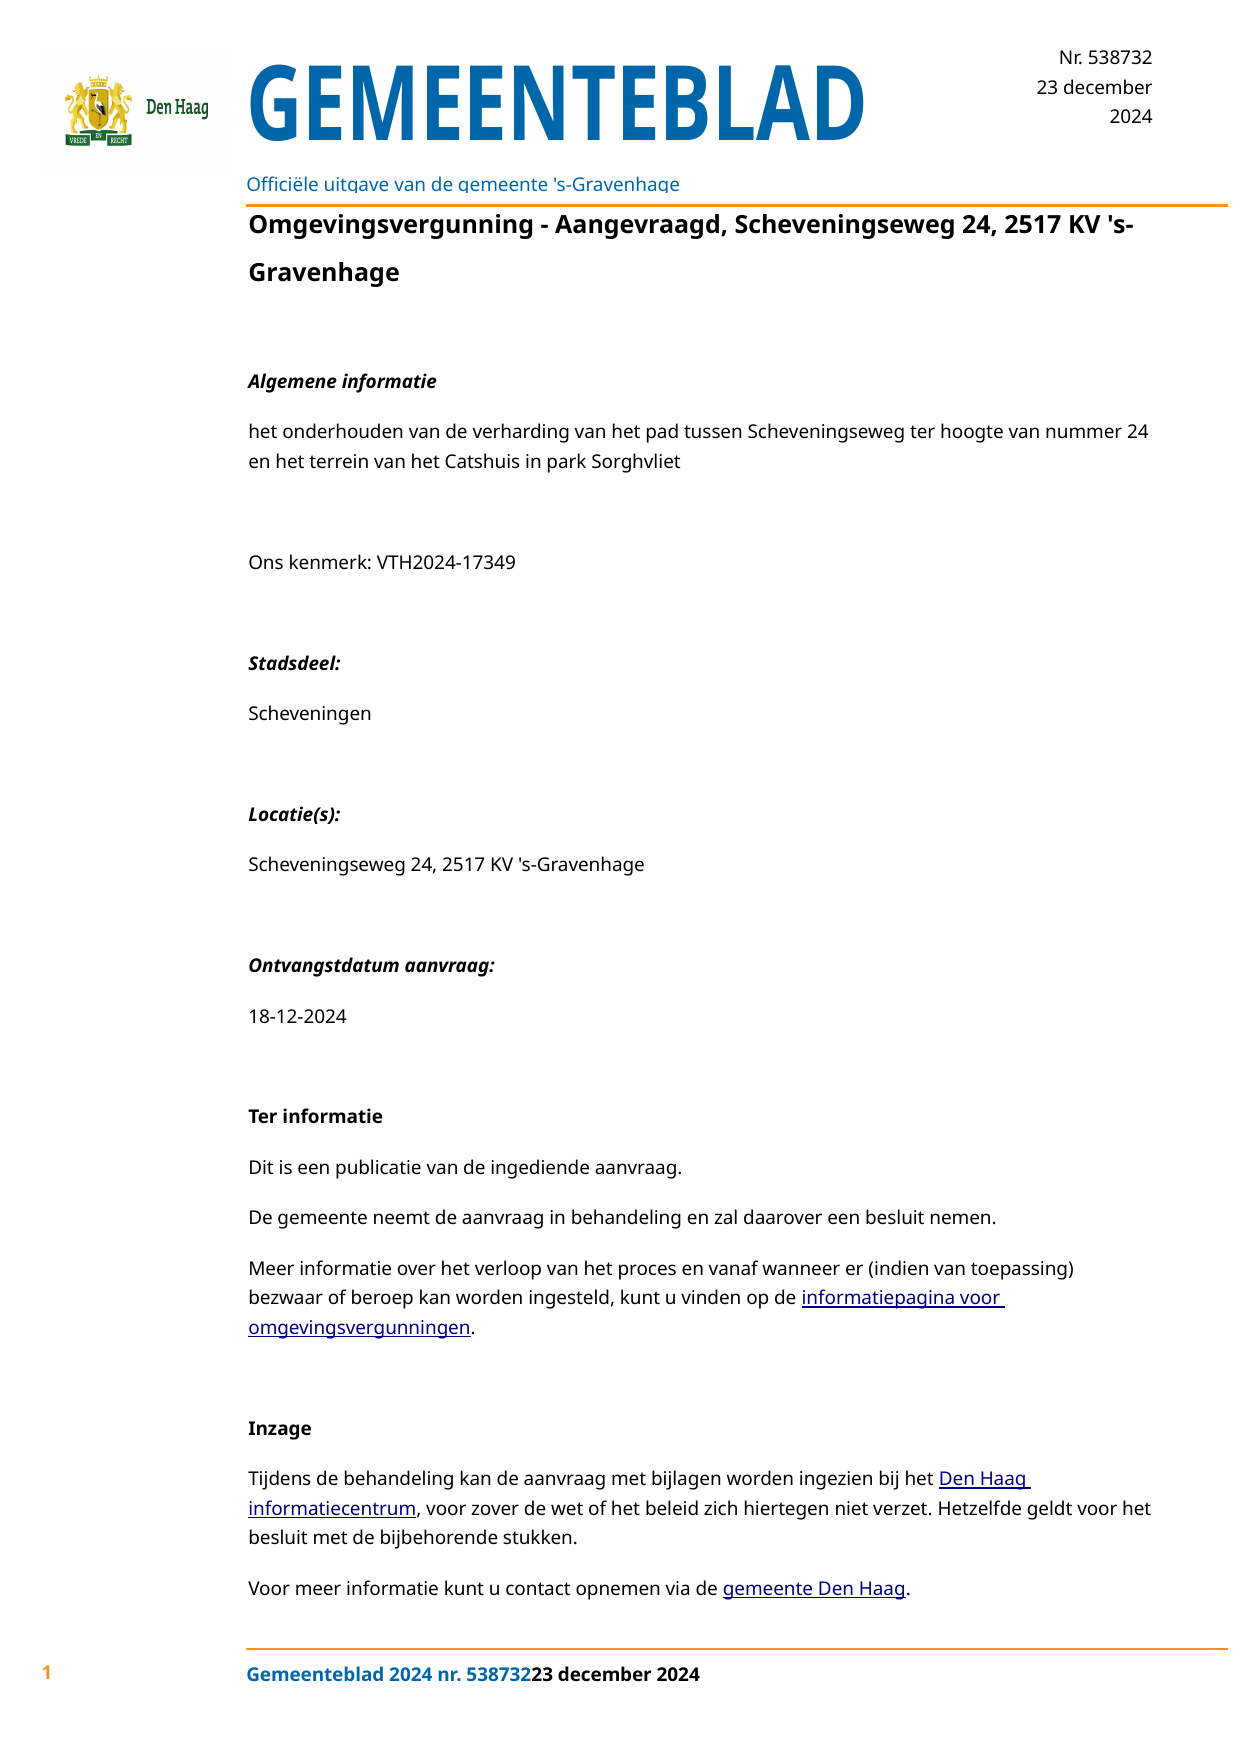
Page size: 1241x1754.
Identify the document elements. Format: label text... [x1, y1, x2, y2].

text 18-12-2024 [248, 1003, 1152, 1029]
text Ons kenmerk: VTH2024-17349 [248, 549, 1152, 575]
text Algemene informatie [248, 368, 1152, 394]
text Inzage [248, 1415, 1152, 1441]
text Voor meer informatie kunt u contact opnemen via de gemeente Den Haag. [248, 1575, 1152, 1601]
text Dit is een publicatie van de ingediende aanvraag. [248, 1154, 1152, 1180]
picture [41, 47, 231, 172]
text De gemeente neemt de aanvraag in behandeling en zal daarover een besluit nemen. [248, 1204, 1152, 1230]
text Stadsdeel: [248, 650, 1152, 676]
text Locatie(s): [248, 801, 1152, 827]
text het onderhouden van de verharding van het pad tussen Scheveningseweg ter hoogte van nummer 24 en het terrein van het Catshuis in park Sorghvliet [248, 419, 1152, 474]
text Ter informatie [248, 1104, 1152, 1129]
text Scheveningseweg 24, 2517 KV 's-Gravenhage [248, 852, 1152, 877]
text Tijdens de behandeling kan de aanvraag met bijlagen worden ingezien bij het Den Haag informatiecentrum, voor zover de wet of het beleid zich hiertegen niet verzet. Hetzelfde geldt voor het besluit met de bijbehorende stukken. [248, 1465, 1152, 1550]
text Omgevingsvergunning - Aangevraagd, Scheveningseweg 24, 2517 KV 's-Gravenhage [248, 207, 1152, 288]
text Scheveningen [248, 700, 1152, 726]
text Meer informatie over het verloop van het proces en vanaf wanneer er (indien van toepassing) bezwaar of beroep kan worden ingesteld, kunt u vinden op de informatiepagina voor omgevingsvergunningen. [248, 1255, 1152, 1340]
text Ontvangstdatum aanvraag: [248, 952, 1152, 978]
